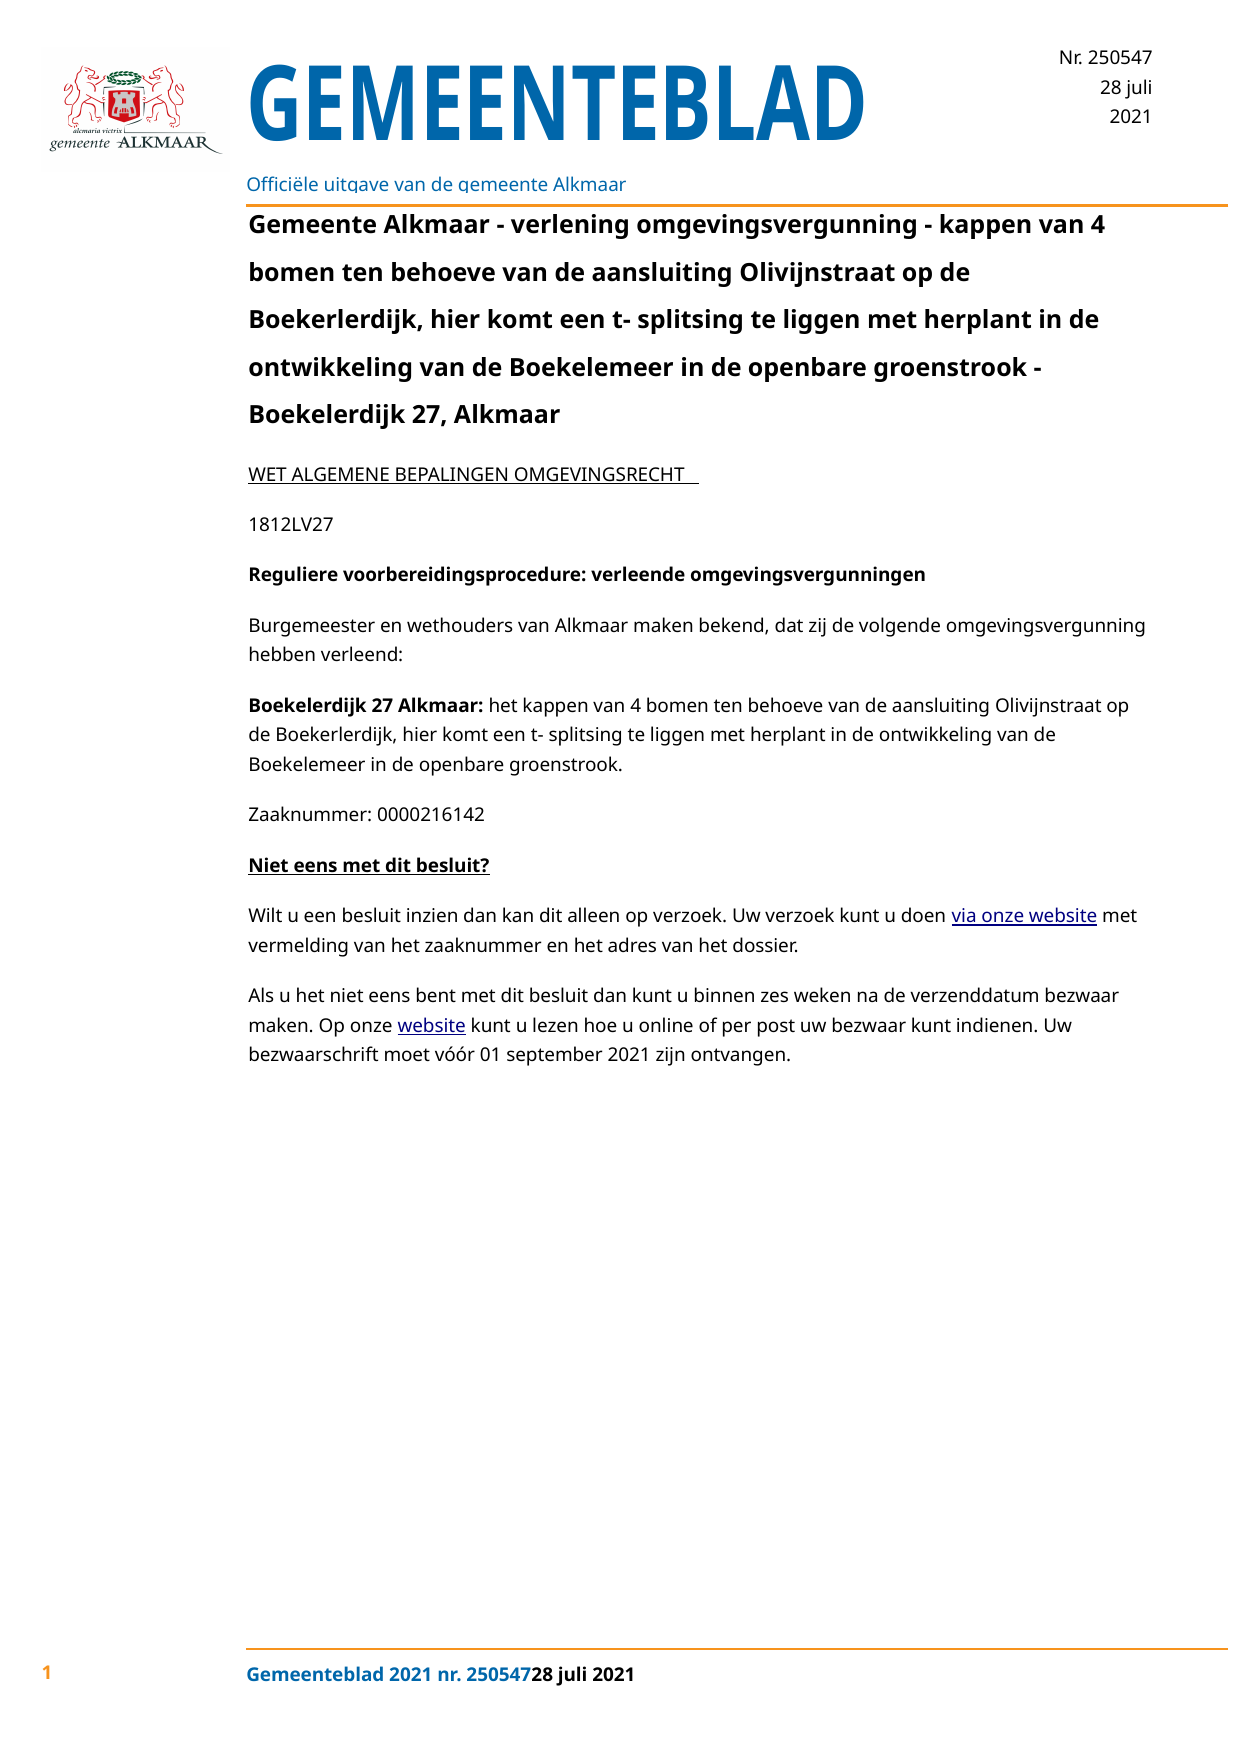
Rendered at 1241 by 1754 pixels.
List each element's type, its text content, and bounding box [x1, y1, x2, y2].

text Burgemeester en wethouders van Alkmaar maken bekend, dat zij de volgende omgevingsvergunning hebben verleend: [248, 612, 1152, 667]
text WET ALGEMENE BEPALINGEN OMGEVINGSRECHT [248, 461, 1152, 486]
text Zaaknummer: 0000216142 [248, 802, 1152, 827]
text Als u het niet eens bent met dit besluit dan kunt u binnen zes weken na de verzenddatum bezwaar maken. Op onze website kunt u lezen hoe u online of per post uw bezwaar kunt indienen. Uw bezwaarschrift moet vóór 01 september 2021 zijn ontvangen. [248, 982, 1152, 1067]
text 1812LV27 [248, 511, 1152, 537]
text Boekelerdijk 27 Alkmaar: het kappen van 4 bomen ten behoeve van de aansluiting Olivijnstraat op de Boekerlerdijk, hier komt een t- splitsing te liggen met herplant in de ontwikkeling van de Boekelemeer in de openbare groenstrook. [248, 692, 1152, 777]
text Gemeente Alkmaar - verlening omgevingsvergunning - kappen van 4 bomen ten behoeve van de aansluiting Olivijnstraat op de Boekerlerdijk, hier komt een t- splitsing te liggen met herplant in de ontwikkeling van de Boekelemeer in de openbare groenstrook - Boekelerdijk 27, Alkmaar [248, 207, 1152, 431]
text Reguliere voorbereidingsprocedure: verleende omgevingsvergunningen [248, 562, 1152, 587]
text Niet eens met dit besluit? [248, 852, 1152, 878]
picture [41, 47, 231, 172]
text Wilt u een besluit inzien dan kan dit alleen op verzoek. Uw verzoek kunt u doen via onze website met vermelding van het zaaknummer en het adres van het dossier. [248, 902, 1152, 958]
